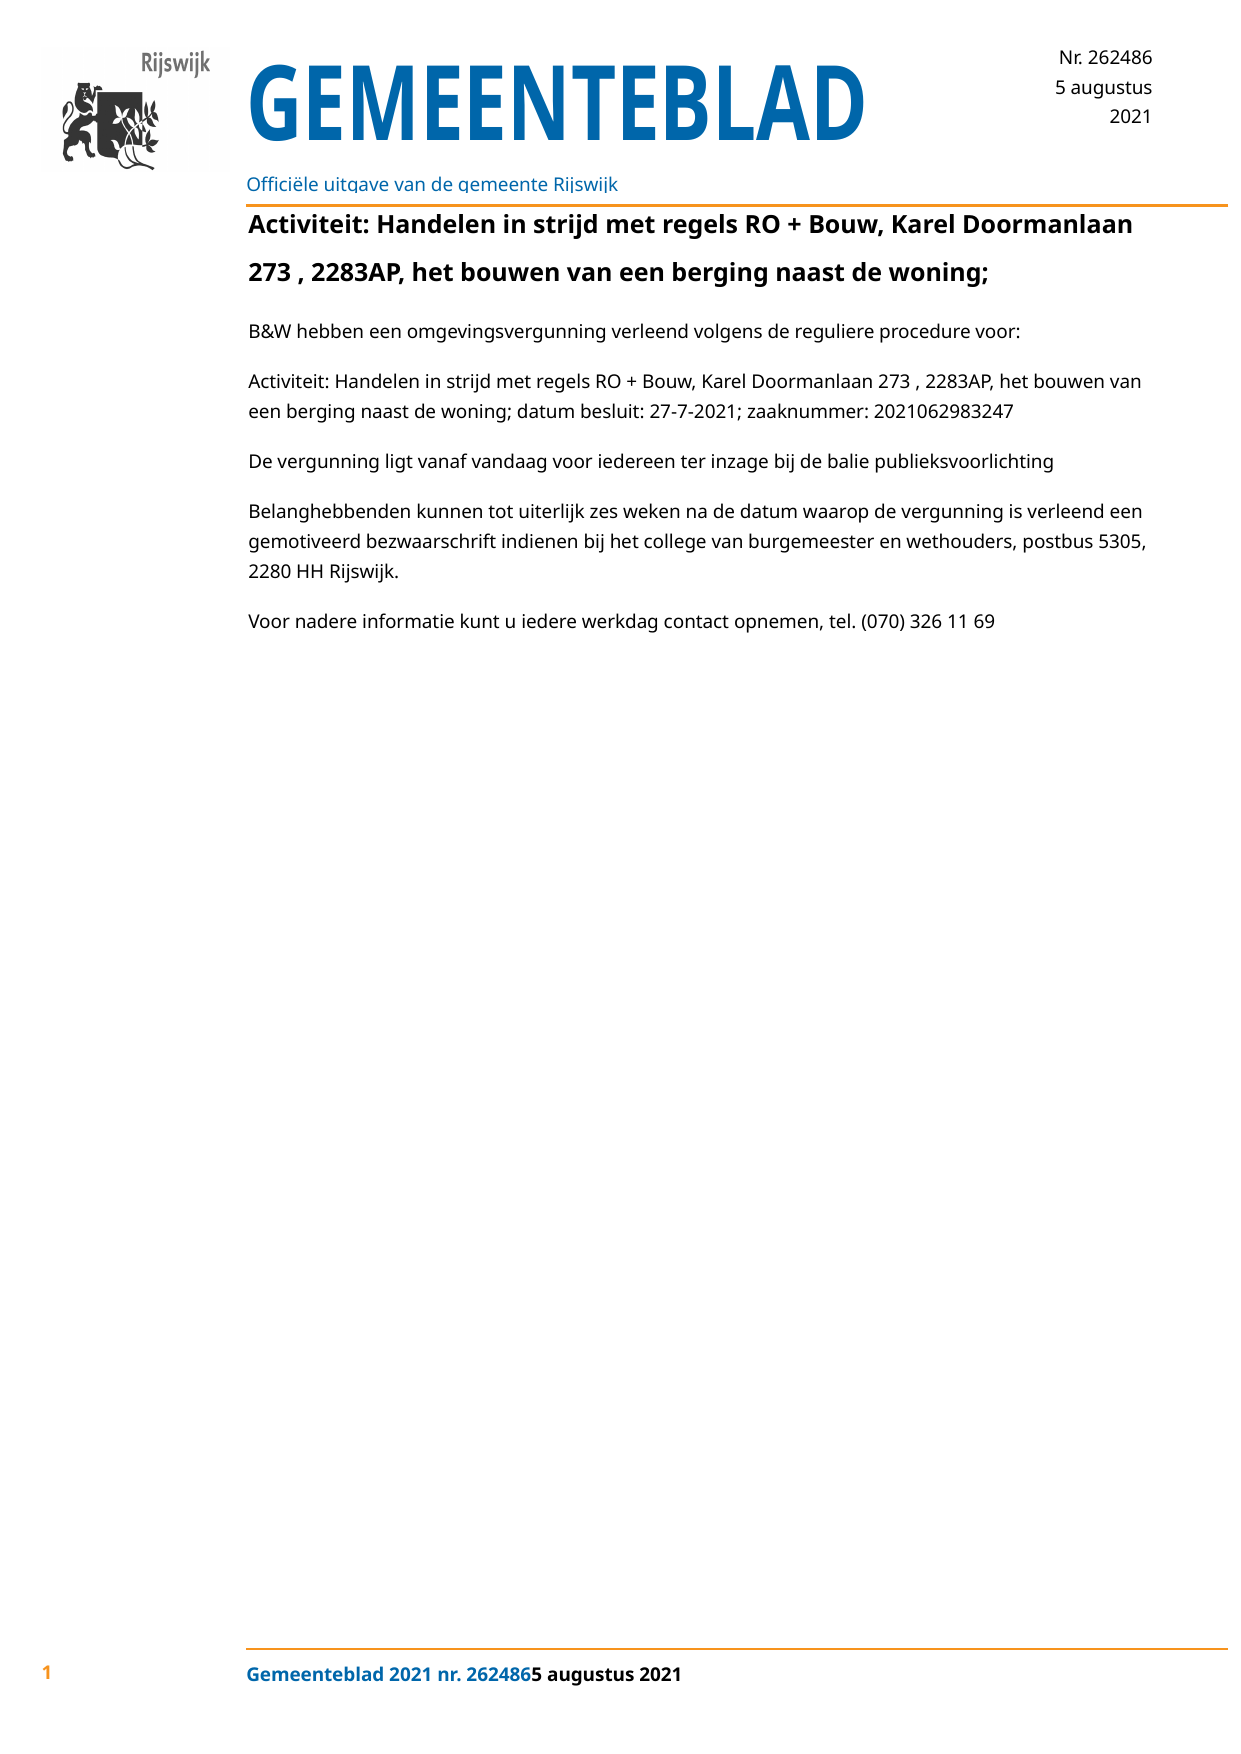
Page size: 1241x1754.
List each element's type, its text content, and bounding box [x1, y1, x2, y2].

text Voor nadere informatie kunt u iedere werkdag contact opnemen, tel. (070) 326 11 69 [248, 608, 1152, 634]
text De vergunning ligt vanaf vandaag voor iedereen ter inzage bij de balie publieksvoorlichting [248, 448, 1152, 474]
text Activiteit: Handelen in strijd met regels RO + Bouw, Karel Doormanlaan 273 , 2283AP, het bouwen van een berging naast de woning; [248, 207, 1152, 288]
text B&W hebben een omgevingsvergunning verleend volgens de reguliere procedure voor: [248, 318, 1152, 344]
text Activiteit: Handelen in strijd met regels RO + Bouw, Karel Doormanlaan 273 , 2283AP, het bouwen van een berging naast de woning; datum besluit: 27-7-2021; zaaknummer: 2021062983247 [248, 368, 1152, 424]
picture [41, 47, 231, 172]
text Belanghebbenden kunnen tot uiterlijk zes weken na de datum waarop de vergunning is verleend een gemotiveerd bezwaarschrift indienen bij het college van burgemeester en wethouders, postbus 5305, 2280 HH Rijswijk. [248, 499, 1152, 584]
